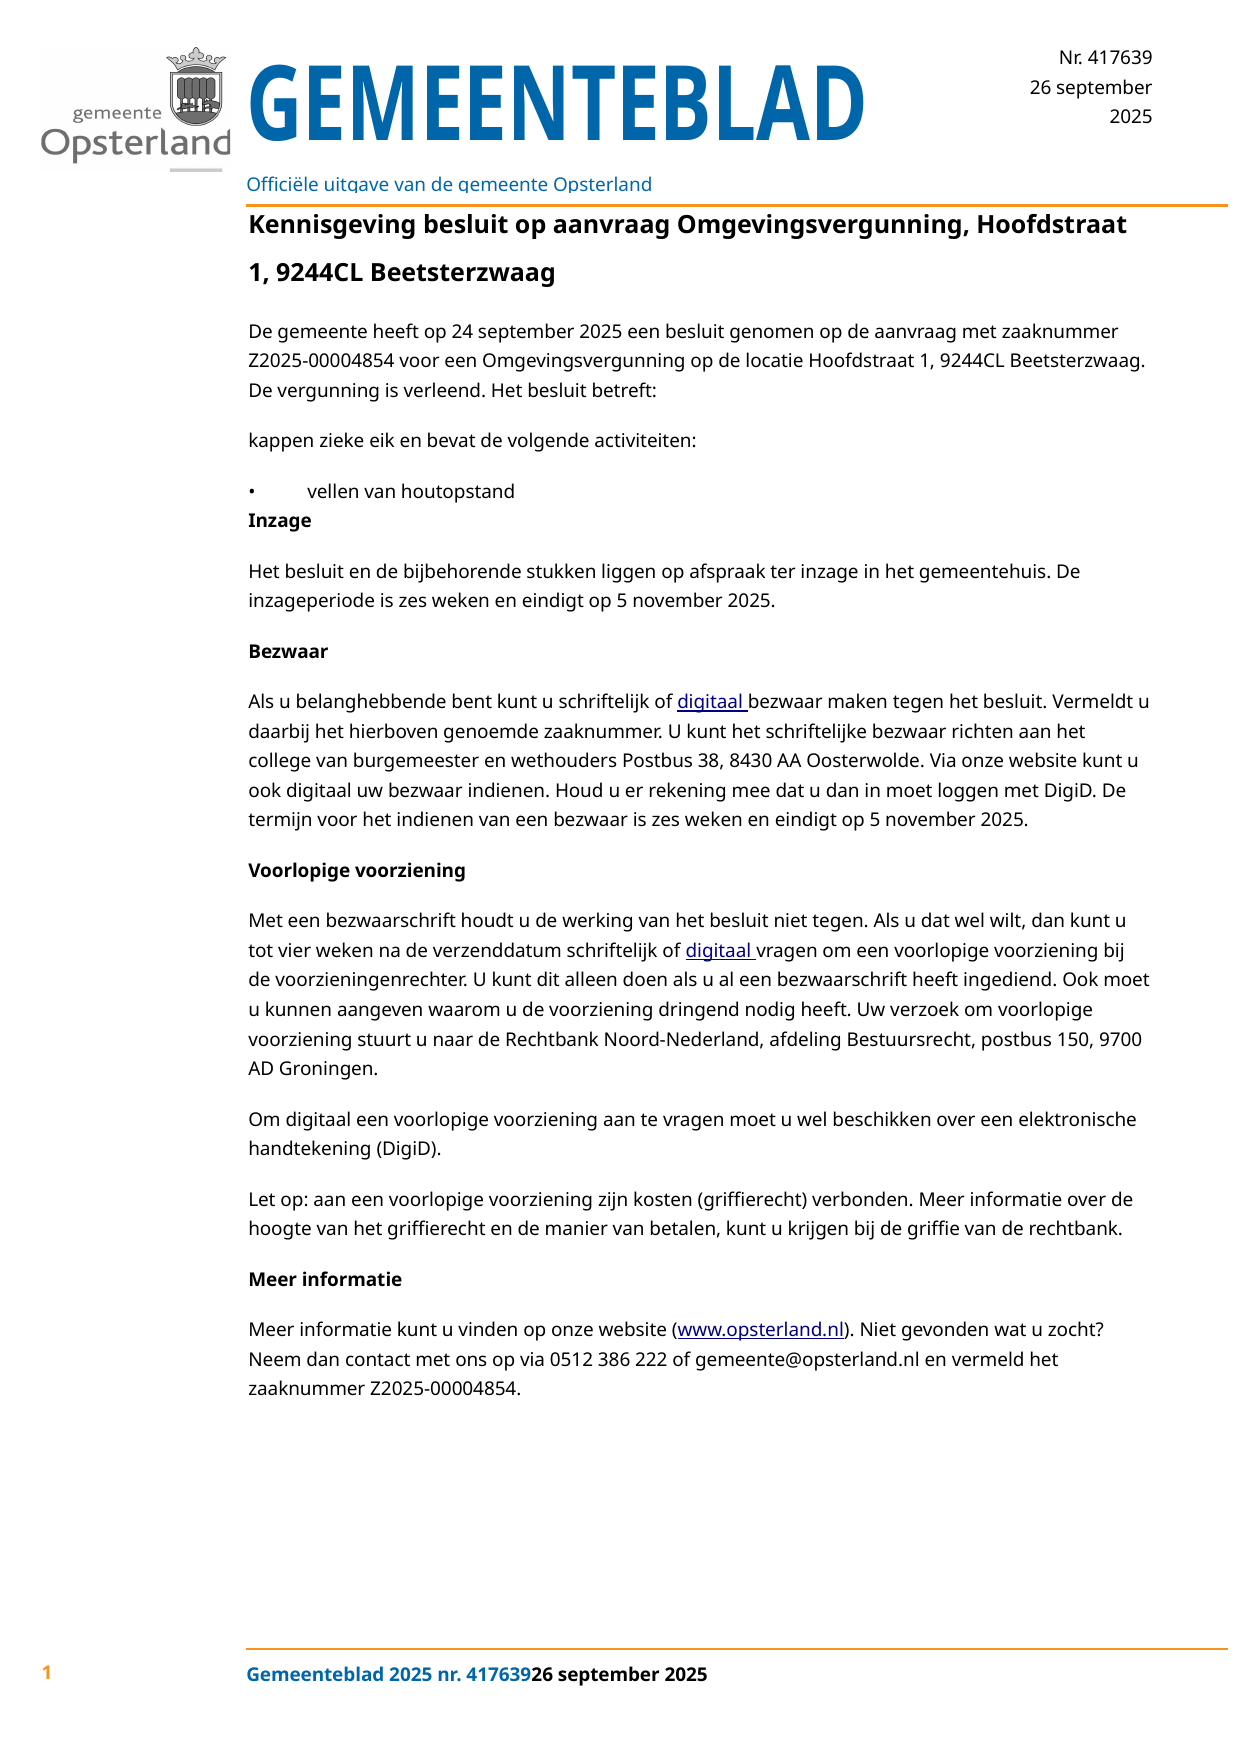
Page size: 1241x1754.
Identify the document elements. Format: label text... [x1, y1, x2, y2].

text Met een bezwaarschrift houdt u de werking van het besluit niet tegen. Als u dat wel wilt, dan kunt u tot vier weken na de verzenddatum schriftelijk of digitaal vragen om een voorlopige voorziening bij de voorzieningenrechter. U kunt dit alleen doen als u al een bezwaarschrift heeft ingediend. Ook moet u kunnen aangeven waarom u de voorziening dringend nodig heeft. Uw verzoek om voorlopige voorziening stuurt u naar de Rechtbank Noord-Nederland, afdeling Bestuursrecht, postbus 150, 9700 AD Groningen. [248, 907, 1152, 1081]
text Inzage [248, 507, 1152, 533]
text Kennisgeving besluit op aanvraag Omgevingsvergunning, Hoofdstraat 1, 9244CL Beetsterzwaag [248, 207, 1152, 288]
text Let op: aan een voorlopige voorziening zijn kosten (griffierecht) verbonden. Meer informatie over de hoogte van het griffierecht en de manier van betalen, kunt u krijgen bij de griffie van de rechtbank. [248, 1186, 1152, 1241]
list vellen van houtopstand [248, 478, 1152, 504]
text kappen zieke eik en bevat de volgende activiteiten: [248, 427, 1152, 453]
text Het besluit en de bijbehorende stukken liggen op afspraak ter inzage in het gemeentehuis. De inzageperiode is zes weken en eindigt op 5 november 2025. [248, 558, 1152, 613]
text Om digitaal een voorlopige voorziening aan te vragen moet u wel beschikken over een elektronische handtekening (DigiD). [248, 1106, 1152, 1161]
text Voorlopige voorziening [248, 857, 1152, 883]
text Bezwaar [248, 638, 1152, 664]
picture [41, 47, 231, 172]
text Meer informatie kunt u vinden op onze website (www.opsterland.nl). Niet gevonden wat u zocht? Neem dan contact met ons op via 0512 386 222 of gemeente@opsterland.nl en vermeld het zaaknummer Z2025-00004854. [248, 1316, 1152, 1401]
text Als u belanghebbende bent kunt u schriftelijk of digitaal bezwaar maken tegen het besluit. Vermeldt u daarbij het hierboven genoemde zaaknummer. U kunt het schriftelijke bezwaar richten aan het college van burgemeester en wethouders Postbus 38, 8430 AA Oosterwolde. Via onze website kunt u ook digitaal uw bezwaar indienen. Houd u er rekening mee dat u dan in moet loggen met DigiD. De termijn voor het indienen van een bezwaar is zes weken en eindigt op 5 november 2025. [248, 688, 1152, 832]
text De gemeente heeft op 24 september 2025 een besluit genomen op de aanvraag met zaaknummer Z2025-00004854 voor een Omgevingsvergunning op de locatie Hoofdstraat 1, 9244CL Beetsterzwaag. De vergunning is verleend. Het besluit betreft: [248, 318, 1152, 403]
text Meer informatie [248, 1266, 1152, 1292]
